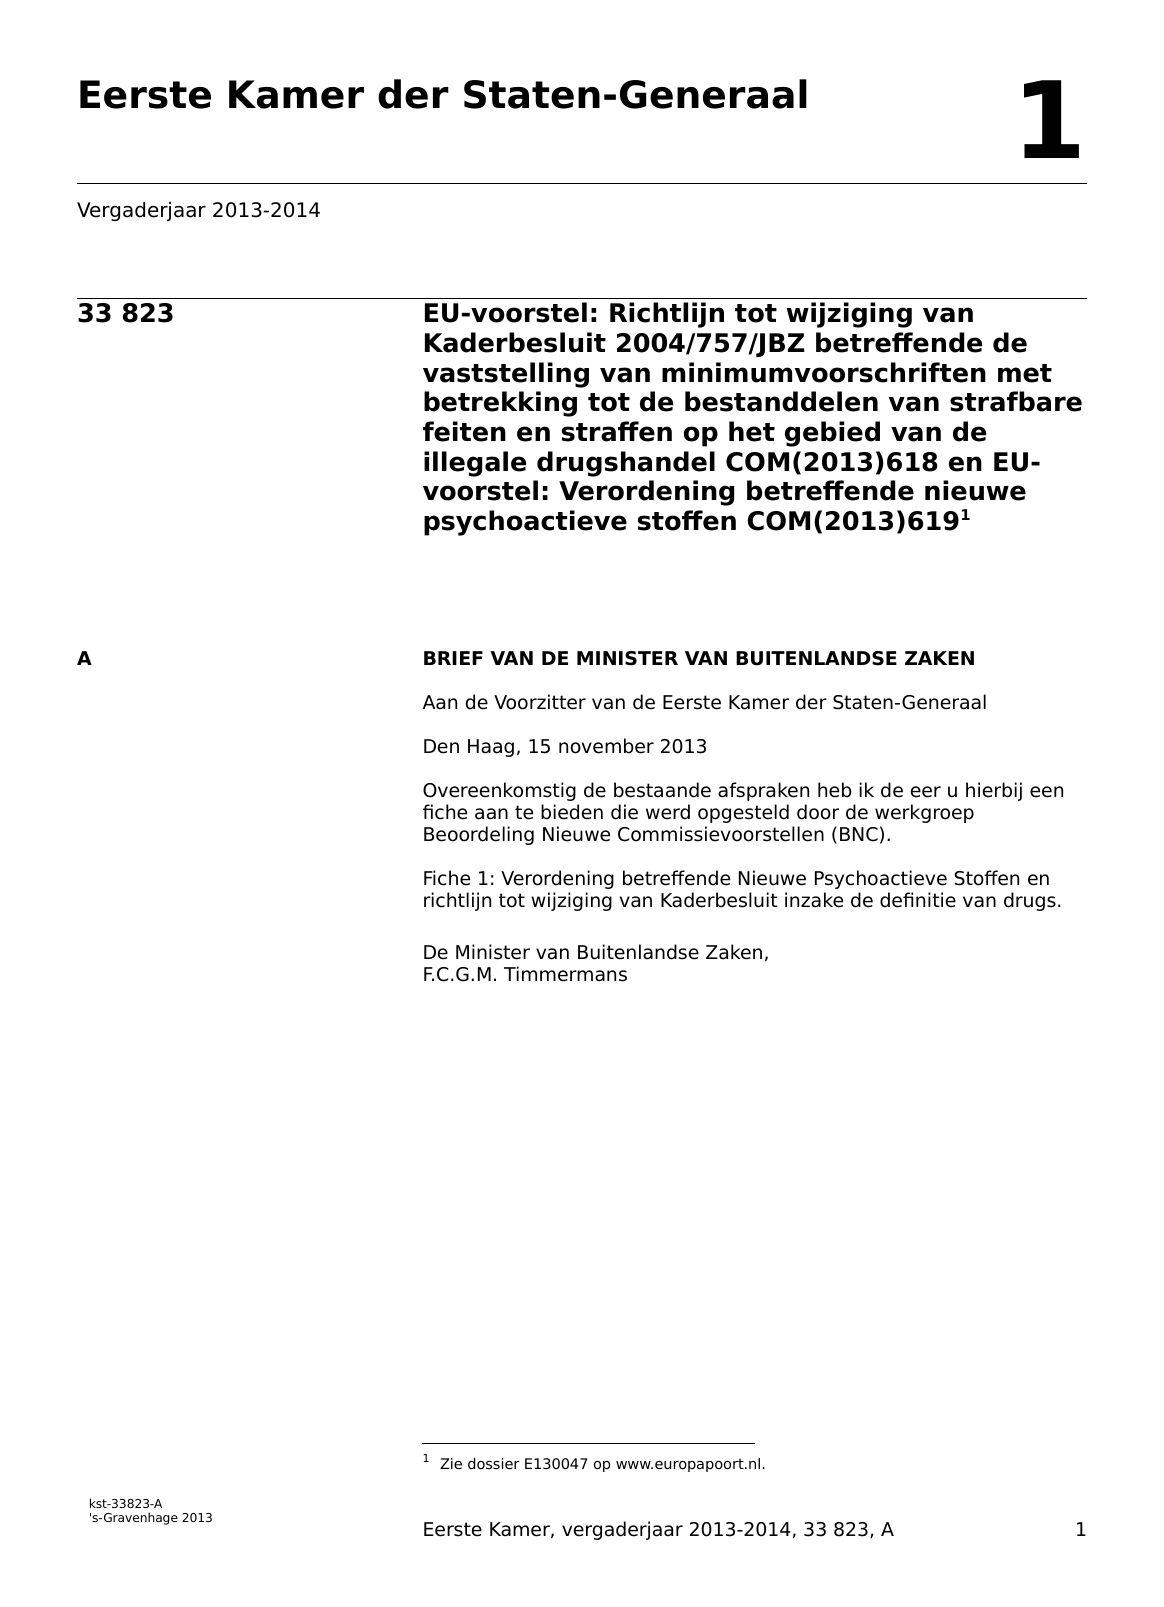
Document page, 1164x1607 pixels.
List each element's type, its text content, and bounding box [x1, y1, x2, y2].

text 's-Gravenhage 2013 [88, 1511, 323, 1525]
text Fiche 1: Verordening betreffende Nieuwe Psychoactieve Stoffen en richtlijn tot wijziging van Kaderbesluit inzake de definitie van drugs. [422, 868, 1087, 912]
text Den Haag, 15 november 2013 [422, 736, 1087, 758]
subtitle A BRIEF VAN DE MINISTER VAN BUITENLANDSE ZAKEN [77, 647, 1087, 669]
text De Minister van Buitenlandse Zaken, F.C.G.M. Timmermans [422, 942, 1087, 986]
text kst-33823-A [88, 1497, 323, 1511]
subtitle 33 823 EU-voorstel: Richtlijn tot wijziging van Kaderbesluit 2004/757/JBZ betreffende de vaststelling van minimumvoorschriften met betrekking tot de bestanddelen van strafbare feiten en straffen op het gebied van de illegale drugshandel COM(2013)618 en EU-voorstel: Verordening betreffende nieuwe psychoactieve stoffen COM(2013)619 [77, 299, 1087, 536]
table_header Eerste Kamer der Staten-Generaal [77, 59, 886, 183]
text Zie dossier E130047 op www.europapoort.nl. [422, 1452, 1087, 1474]
table_header 1 [886, 59, 1087, 183]
table_cell Vergaderjaar 2013-2014 [77, 184, 1087, 298]
text Aan de Voorzitter van de Eerste Kamer der Staten-Generaal [422, 692, 1087, 714]
text Overeenkomstig de bestaande afspraken heb ik de eer u hierbij een fiche aan te bieden die werd opgesteld door de werkgroep Beoordeling Nieuwe Commissievoorstellen (BNC). [422, 780, 1087, 846]
